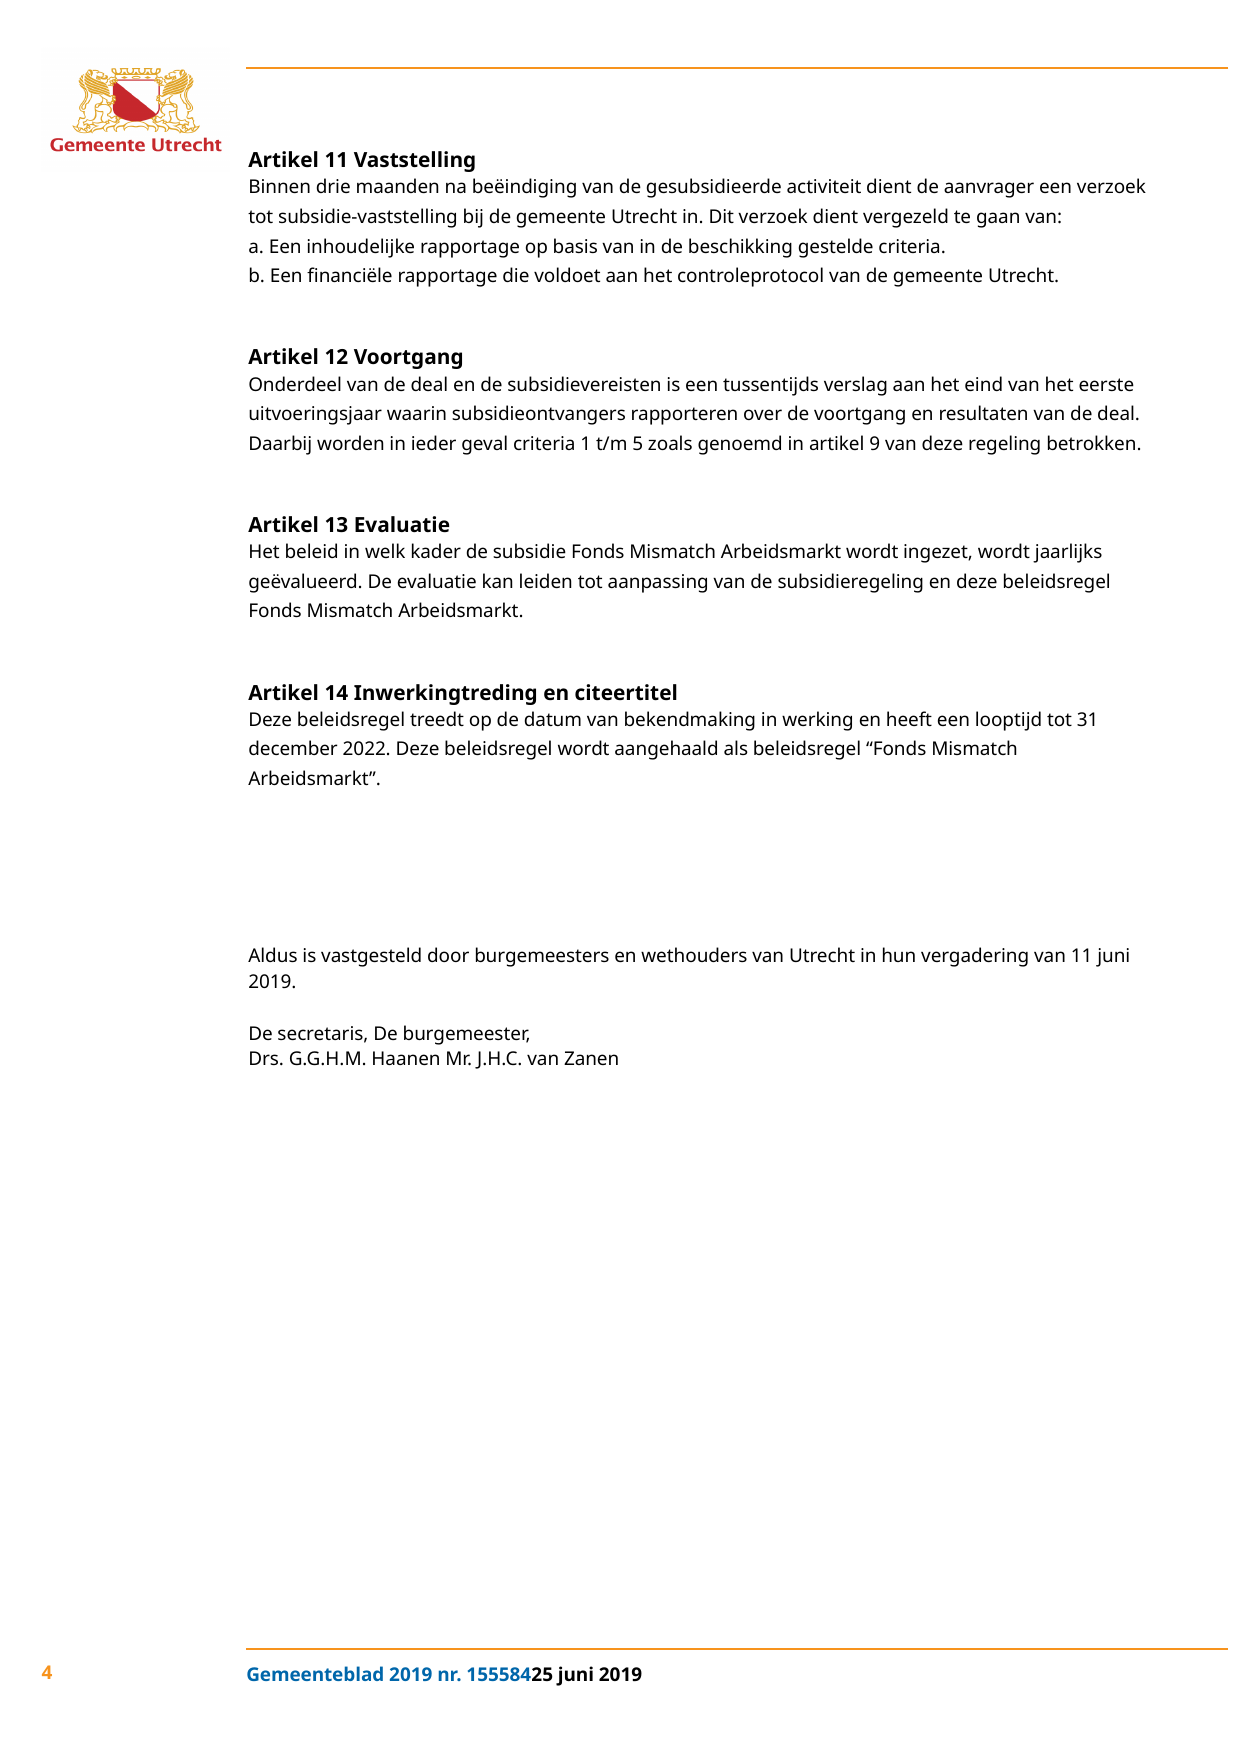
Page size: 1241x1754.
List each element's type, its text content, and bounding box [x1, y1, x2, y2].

text Artikel 11 Vaststelling [248, 145, 1152, 174]
text a. Een inhoudelijke rapportage op basis van in de beschikking gestelde criteria. [248, 233, 1152, 258]
text Artikel 13 Evaluatie [248, 510, 1152, 538]
text Deze beleidsregel treedt op de datum van bekendmaking in werking en heeft een looptijd tot 31 december 2022. Deze beleidsregel wordt aangehaald als beleidsregel “Fonds Mismatch Arbeidsmarkt”. [248, 706, 1152, 791]
text De secretaris, De burgemeester, [248, 1020, 1152, 1046]
text b. Een financiële rapportage die voldoet aan het controleprotocol van de gemeente Utrecht. [248, 262, 1152, 288]
text Artikel 14 Inwerkingtreding en citeertitel [248, 678, 1152, 706]
text Aldus is vastgesteld door burgemeesters en wethouders van Utrecht in hun vergadering van 11 juni 2019. [248, 943, 1152, 994]
text Artikel 12 Voortgang [248, 342, 1152, 371]
picture [41, 47, 231, 172]
text Onderdeel van de deal en de subsidievereisten is een tussentijds verslag aan het eind van het eerste uitvoeringsjaar waarin subsidieontvangers rapporteren over de voortgang en resultaten van de deal. Daarbij worden in ieder geval criteria 1 t/m 5 zoals genoemd in artikel 9 van deze regeling betrokken. [248, 371, 1152, 456]
text Binnen drie maanden na beëindiging van de gesubsidieerde activiteit dient de aanvrager een verzoek tot subsidie-vaststelling bij de gemeente Utrecht in. Dit verzoek dient vergezeld te gaan van: [248, 174, 1152, 229]
text Het beleid in welk kader de subsidie Fonds Mismatch Arbeidsmarkt wordt ingezet, wordt jaarlijks geëvalueerd. De evaluatie kan leiden tot aanpassing van de subsidieregeling en deze beleidsregel Fonds Mismatch Arbeidsmarkt. [248, 538, 1152, 623]
text Drs. G.G.H.M. Haanen Mr. J.H.C. van Zanen [248, 1046, 1152, 1071]
